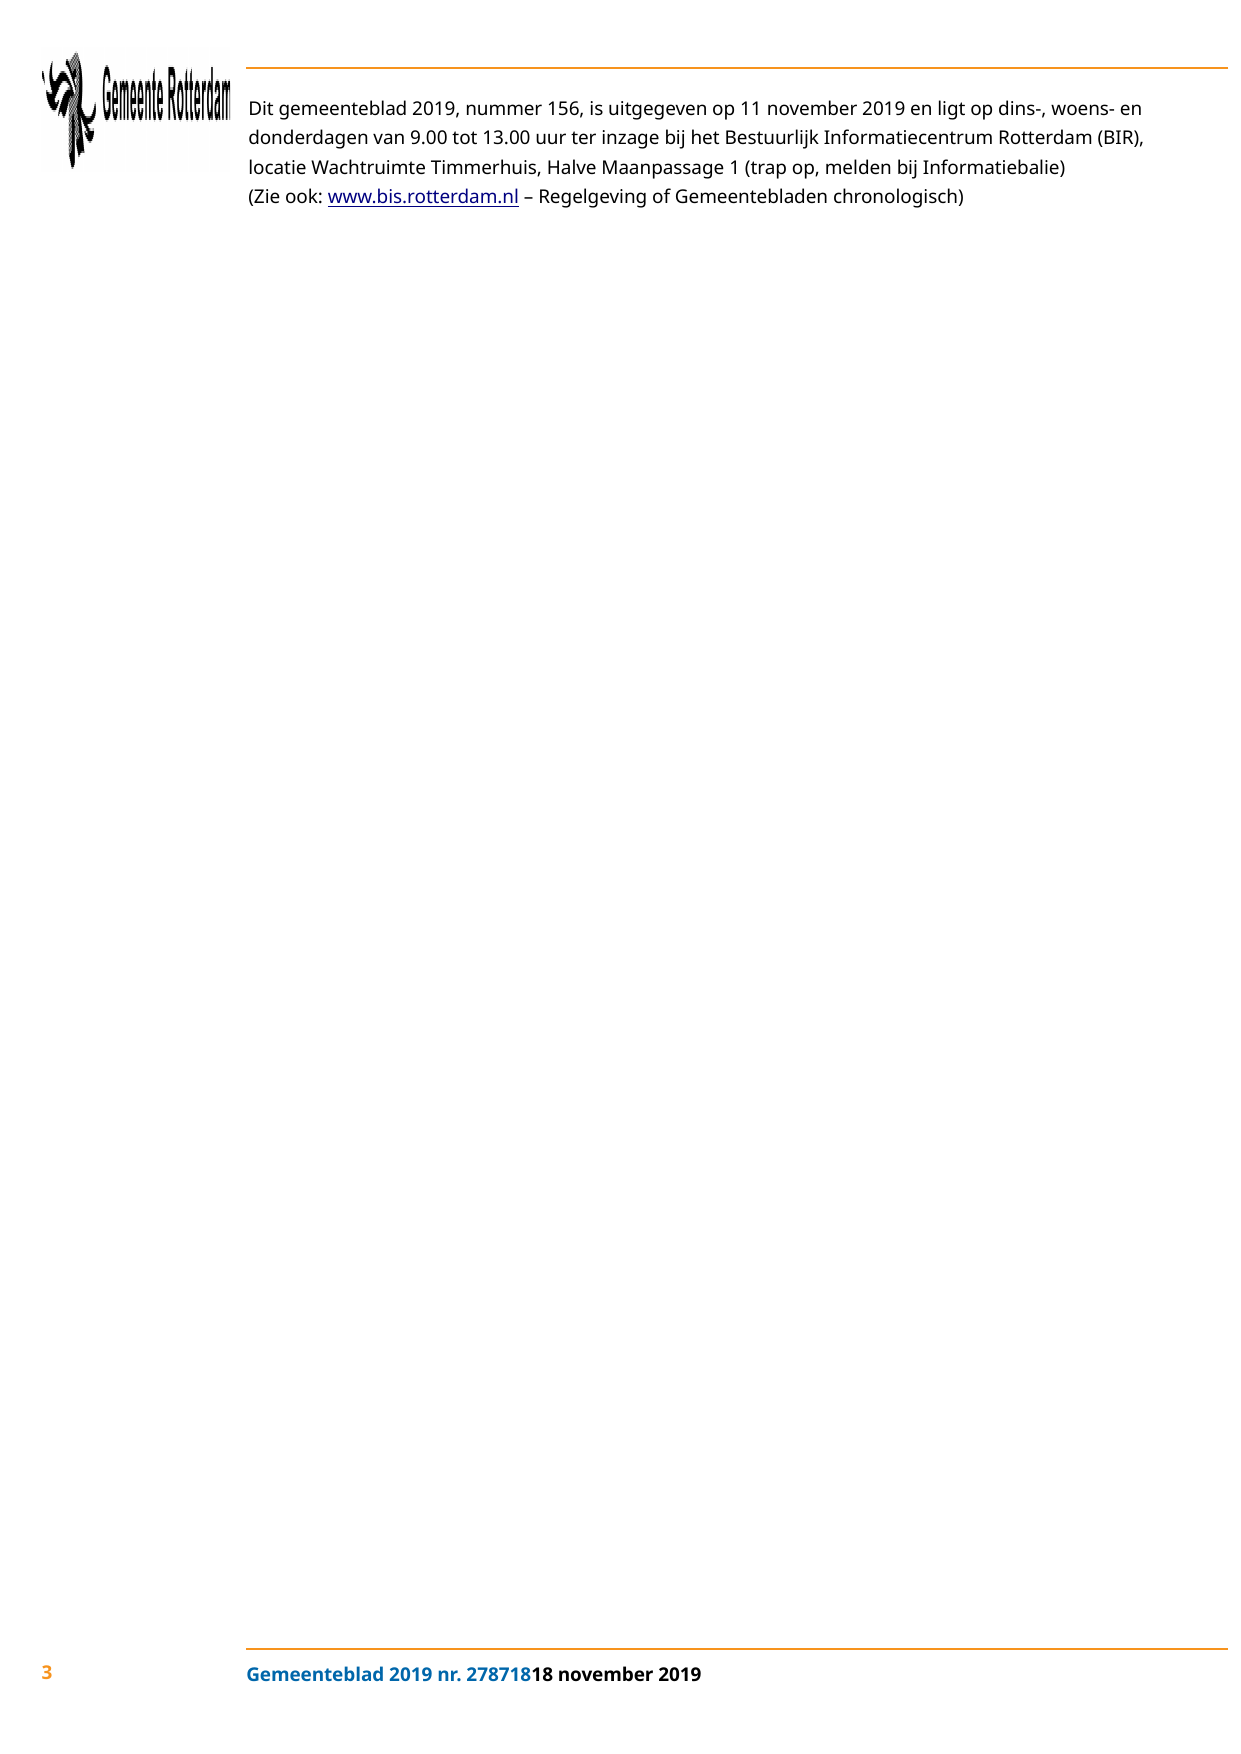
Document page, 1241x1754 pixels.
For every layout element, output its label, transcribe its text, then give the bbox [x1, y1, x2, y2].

picture [41, 47, 231, 172]
text (Zie ook: www.bis.rotterdam.nl – Regelgeving of Gemeentebladen chronologisch) [248, 184, 1152, 209]
text Dit gemeenteblad 2019, nummer 156, is uitgegeven op 11 november 2019 en ligt op dins-, woens- en donderdagen van 9.00 tot 13.00 uur ter inzage bij het Bestuurlijk Informatiecentrum Rotterdam (BIR), locatie Wachtruimte Timmerhuis, Halve Maanpassage 1 (trap op, melden bij Informatiebalie) [248, 95, 1152, 180]
